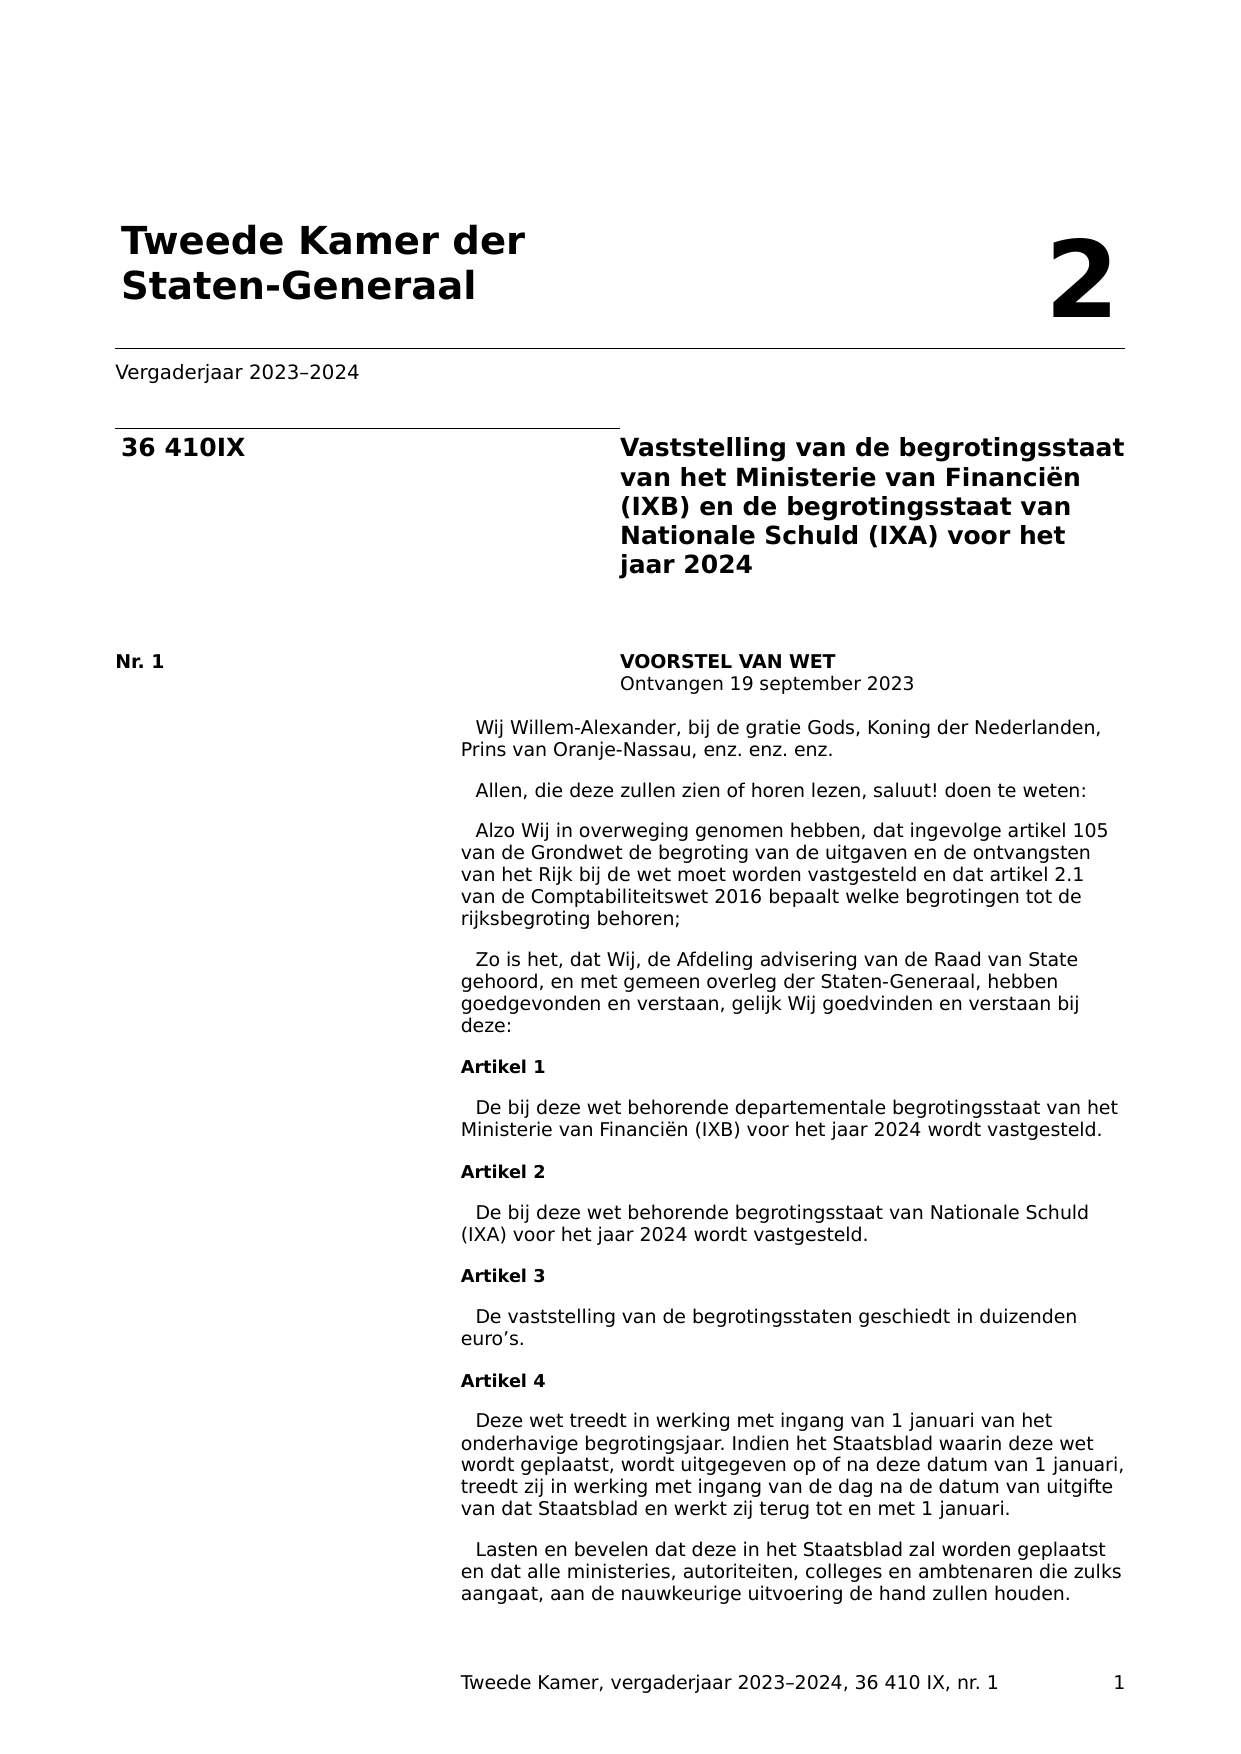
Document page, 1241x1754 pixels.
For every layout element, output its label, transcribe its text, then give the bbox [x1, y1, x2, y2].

text De bij deze wet behorende departementale begrotingsstaat van het Ministerie van Financiën (IXB) voor het jaar 2024 wordt vastgesteld. [461, 1097, 1125, 1141]
title Artikel 3 [461, 1264, 1125, 1287]
table_header Tweede Kamer der Staten-Generaal [115, 213, 620, 348]
text De bij deze wet behorende begrotingsstaat van Nationale Schuld (IXA) voor het jaar 2024 wordt vastgesteld. [461, 1202, 1125, 1246]
text Deze wet treedt in werking met ingang van 1 januari van het onderhavige begrotingsjaar. Indien het Staatsblad waarin deze wet wordt geplaatst, wordt uitgegeven op of na deze datum van 1 januari, treedt zij in werking met ingang van de dag na de datum van uitgifte van dat Staatsblad en werkt zij terug tot en met 1 januari. [461, 1410, 1125, 1520]
title Artikel 1 [461, 1056, 1125, 1078]
text Wij Willem-Alexander, bij de gratie Gods, Koning der Nederlanden, Prins van Oranje-Nassau, enz. enz. enz. [461, 717, 1125, 761]
title Artikel 4 [461, 1369, 1125, 1392]
table_cell Vergaderjaar 2023–2024 [115, 349, 1125, 384]
table_header 36 410IX [115, 429, 620, 585]
table_header 2 [620, 213, 1125, 348]
table_header Vaststelling van de begrotingsstaat van het Ministerie van Financiën (IXB) en de begrotingsstaat van Nationale Schuld (IXA) voor het jaar 2024 [620, 428, 1125, 585]
text Zo is het, dat Wij, de Afdeling advisering van de Raad van State gehoord, en met gemeen overleg der Staten-Generaal, hebben goedgevonden en verstaan, gelijk Wij goedvinden en verstaan bij deze: [461, 949, 1125, 1037]
text Lasten en bevelen dat deze in het Staatsblad zal worden geplaatst en dat alle ministeries, autoriteiten, colleges en ambtenaren die zulks aangaat, aan de nauwkeurige uitvoering de hand zullen houden. [461, 1539, 1125, 1605]
text Alzo Wij in overweging genomen hebben, dat ingevolge artikel 105 van de Grondwet de begroting van de uitgaven en de ontvangsten van het Rijk bij de wet moet worden vastgesteld en dat artikel 2.1 van de Comptabiliteitswet 2016 bepaalt welke begrotingen tot de rijksbegroting behoren; [461, 820, 1125, 930]
table_header Nr. 1 [115, 651, 620, 717]
title Artikel 2 [461, 1160, 1125, 1183]
text Allen, die deze zullen zien of horen lezen, saluut! doen te weten: [461, 779, 1125, 802]
text De vaststelling van de begrotingsstaten geschiedt in duizenden euro’s. [461, 1306, 1125, 1350]
table_header Voorstel van wet Ontvangen 19 september 2023 [620, 651, 1125, 717]
